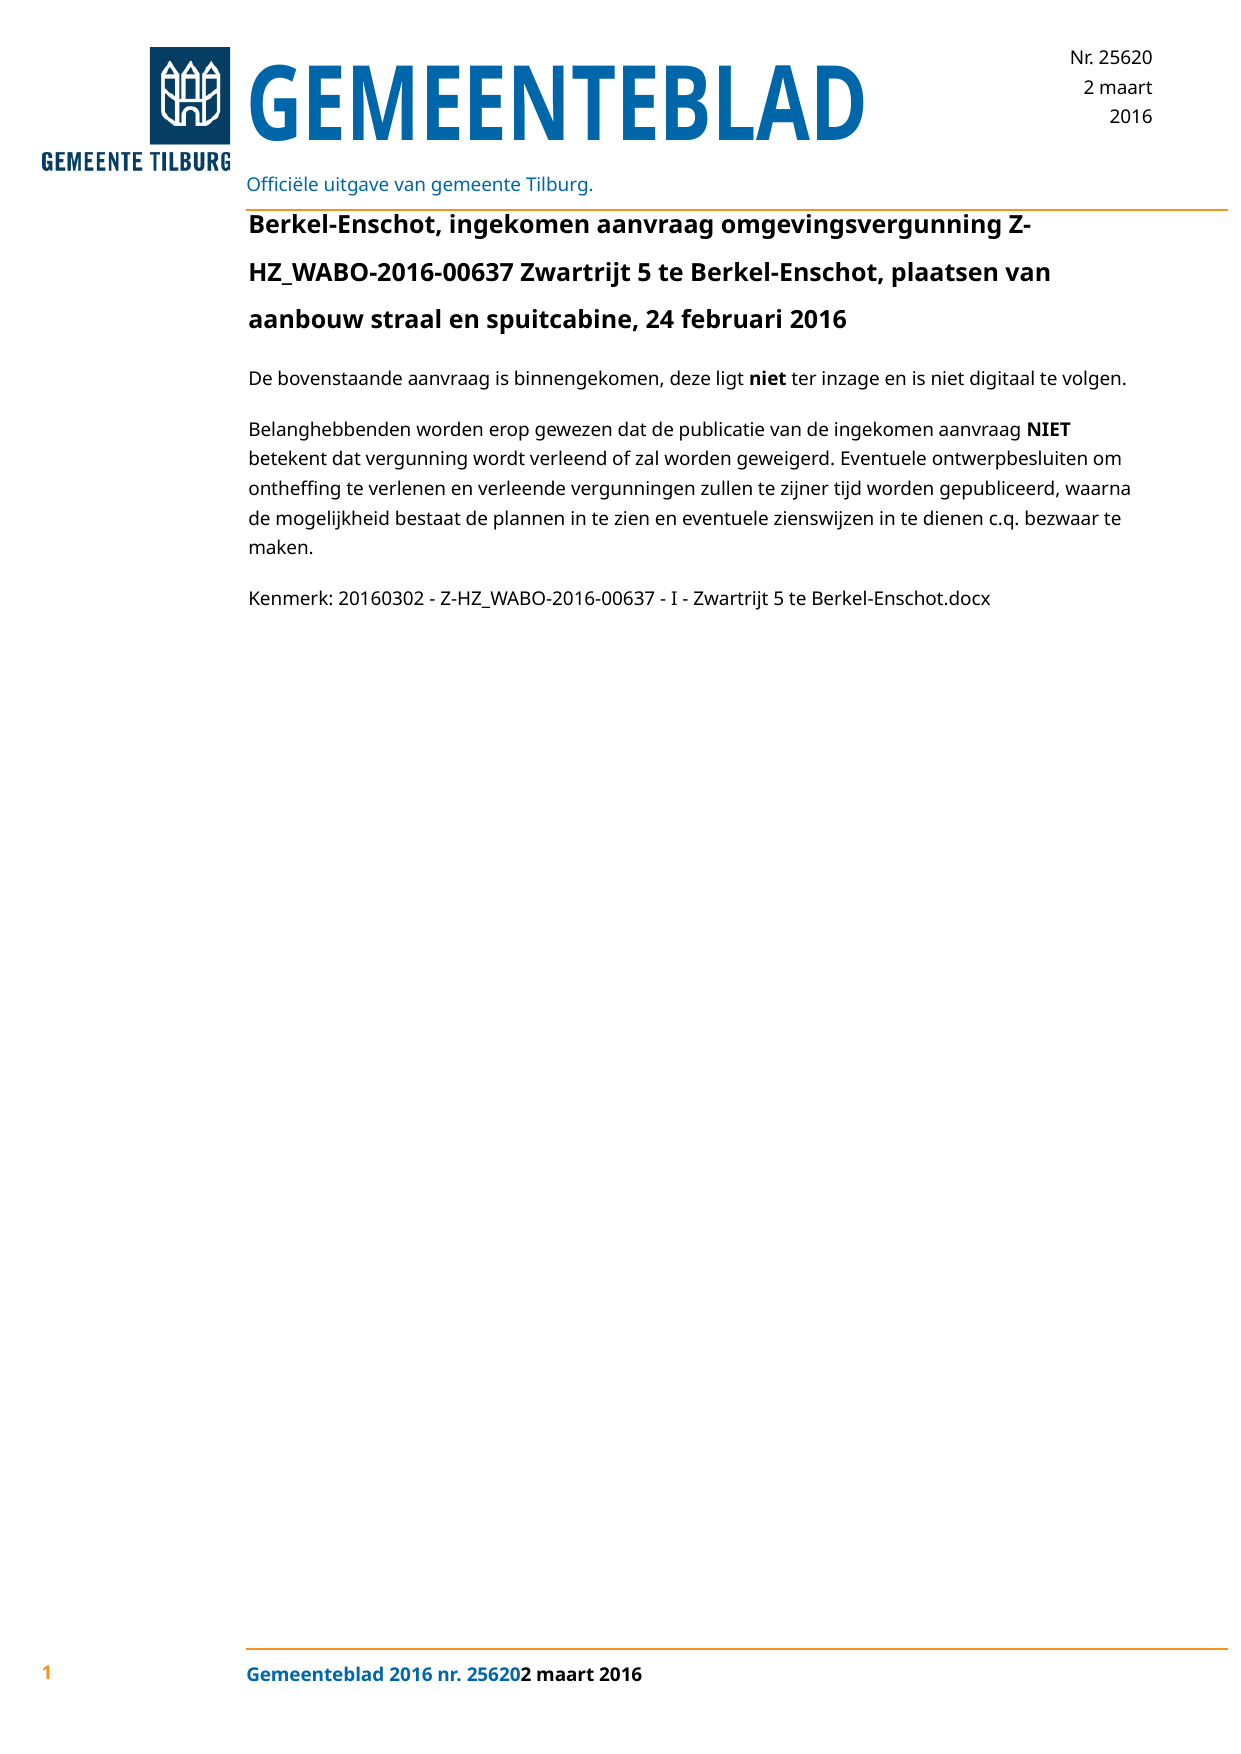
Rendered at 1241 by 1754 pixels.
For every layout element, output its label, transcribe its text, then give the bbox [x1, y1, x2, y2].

text Berkel-Enschot, ingekomen aanvraag omgevingsvergunning Z-HZ_WABO-2016-00637 Zwartrijt 5 te Berkel-Enschot, plaatsen van aanbouw straal en spuitcabine, 24 februari 2016 [248, 211, 1152, 336]
text Belanghebbenden worden erop gewezen dat de publicatie van de ingekomen aanvraag NIET betekent dat vergunning wordt verleend of zal worden geweigerd. Eventuele ontwerpbesluiten om ontheffing te verlenen en verleende vergunningen zullen te zijner tijd worden gepubliceerd, waarna de mogelijkheid bestaat de plannen in te zien en eventuele zienswijzen in te dienen c.q. bezwaar te maken. [248, 416, 1152, 560]
picture [41, 47, 231, 172]
text Kenmerk: 20160302 - Z-HZ_WABO-2016-00637 - I - Zwartrijt 5 te Berkel-Enschot.docx [248, 585, 1152, 610]
text De bovenstaande aanvraag is binnengekomen, deze ligt niet ter inzage en is niet digitaal te volgen. [248, 366, 1152, 391]
